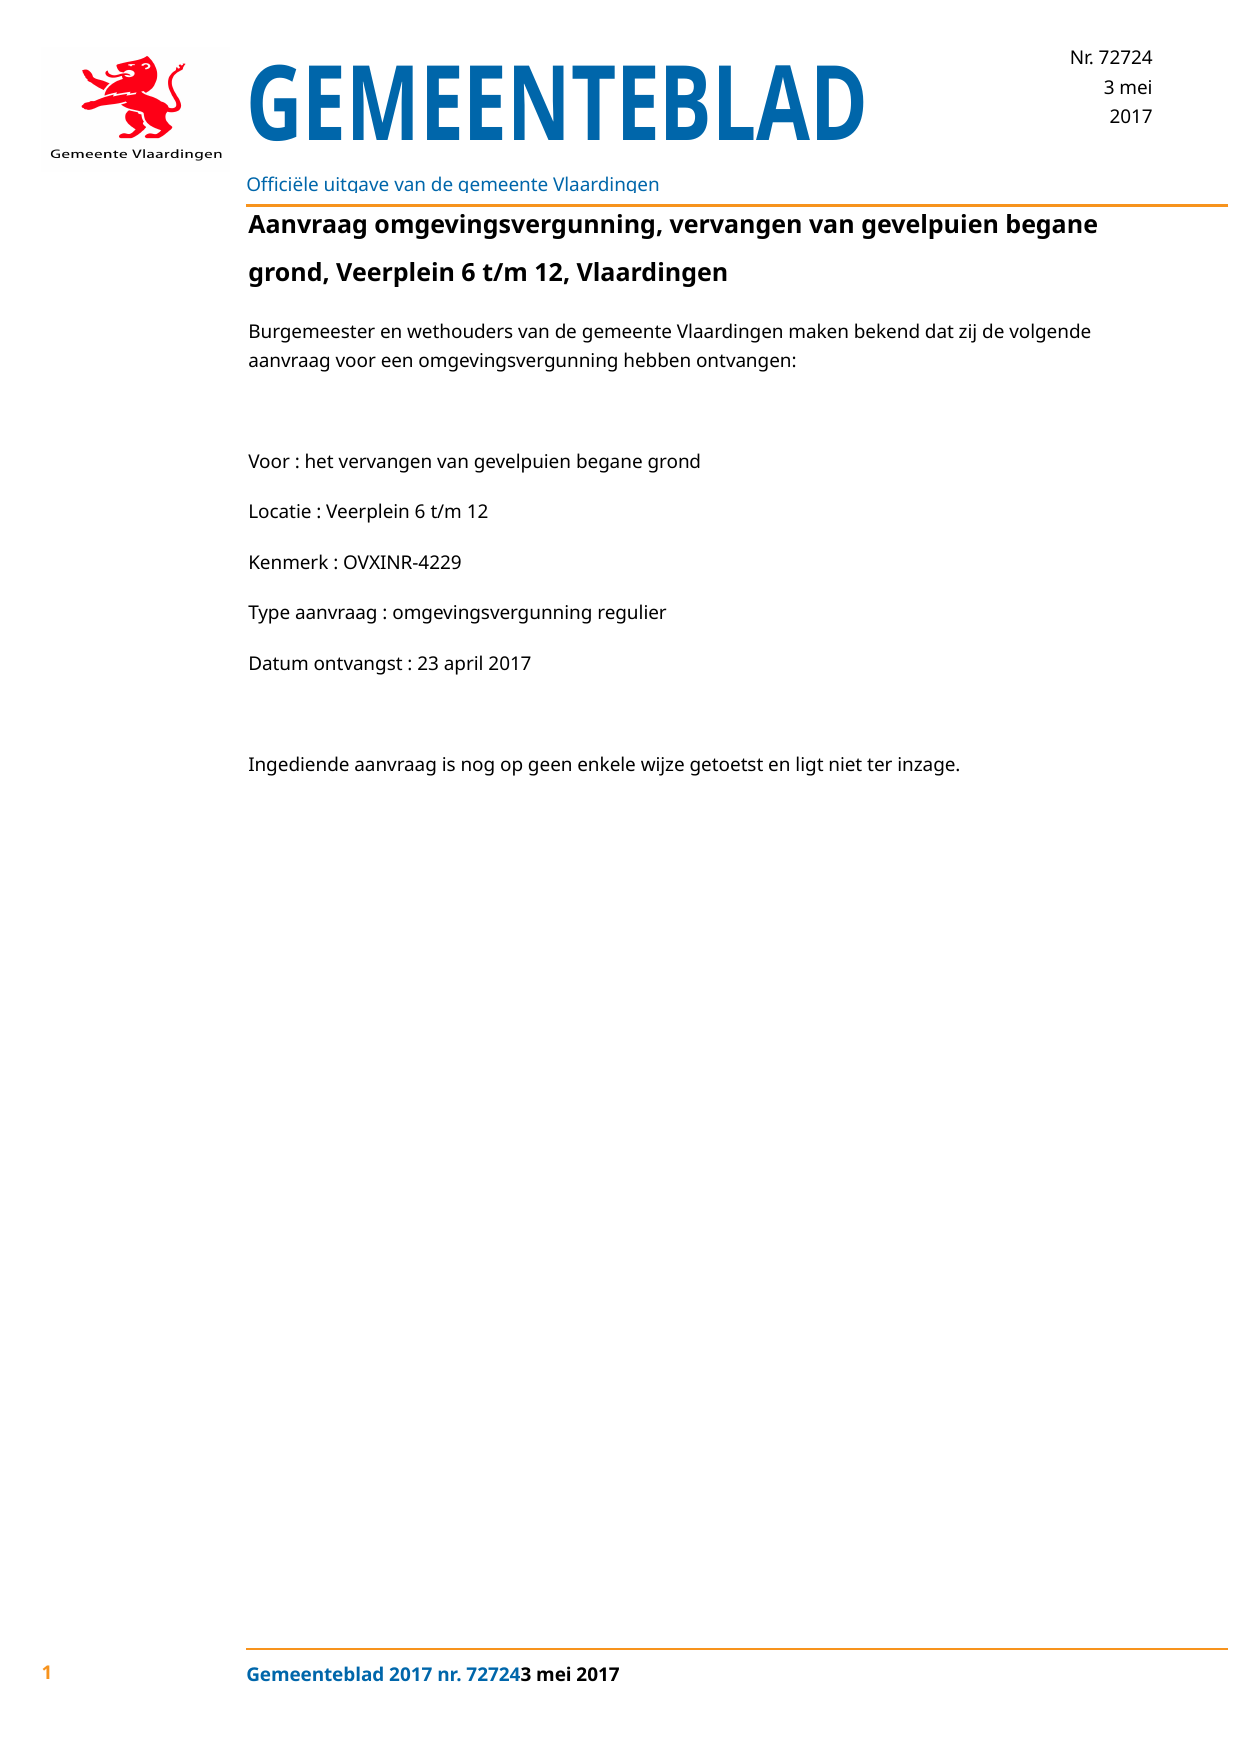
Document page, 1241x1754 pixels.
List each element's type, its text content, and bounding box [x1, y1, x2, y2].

text Locatie : Veerplein 6 t/m 12 [248, 499, 1152, 524]
text Ingediende aanvraag is nog op geen enkele wijze getoetst en ligt niet ter inzage. [248, 751, 1152, 777]
text Kenmerk : OVXINR-4229 [248, 549, 1152, 575]
text Voor : het vervangen van gevelpuien begane grond [248, 448, 1152, 474]
text Datum ontvangst : 23 april 2017 [248, 650, 1152, 676]
picture [41, 47, 231, 172]
text Type aanvraag : omgevingsvergunning regulier [248, 599, 1152, 625]
text Burgemeester en wethouders van de gemeente Vlaardingen maken bekend dat zij de volgende aanvraag voor een omgevingsvergunning hebben ontvangen: [248, 318, 1152, 373]
text Aanvraag omgevingsvergunning, vervangen van gevelpuien begane grond, Veerplein 6 t/m 12, Vlaardingen [248, 207, 1152, 288]
